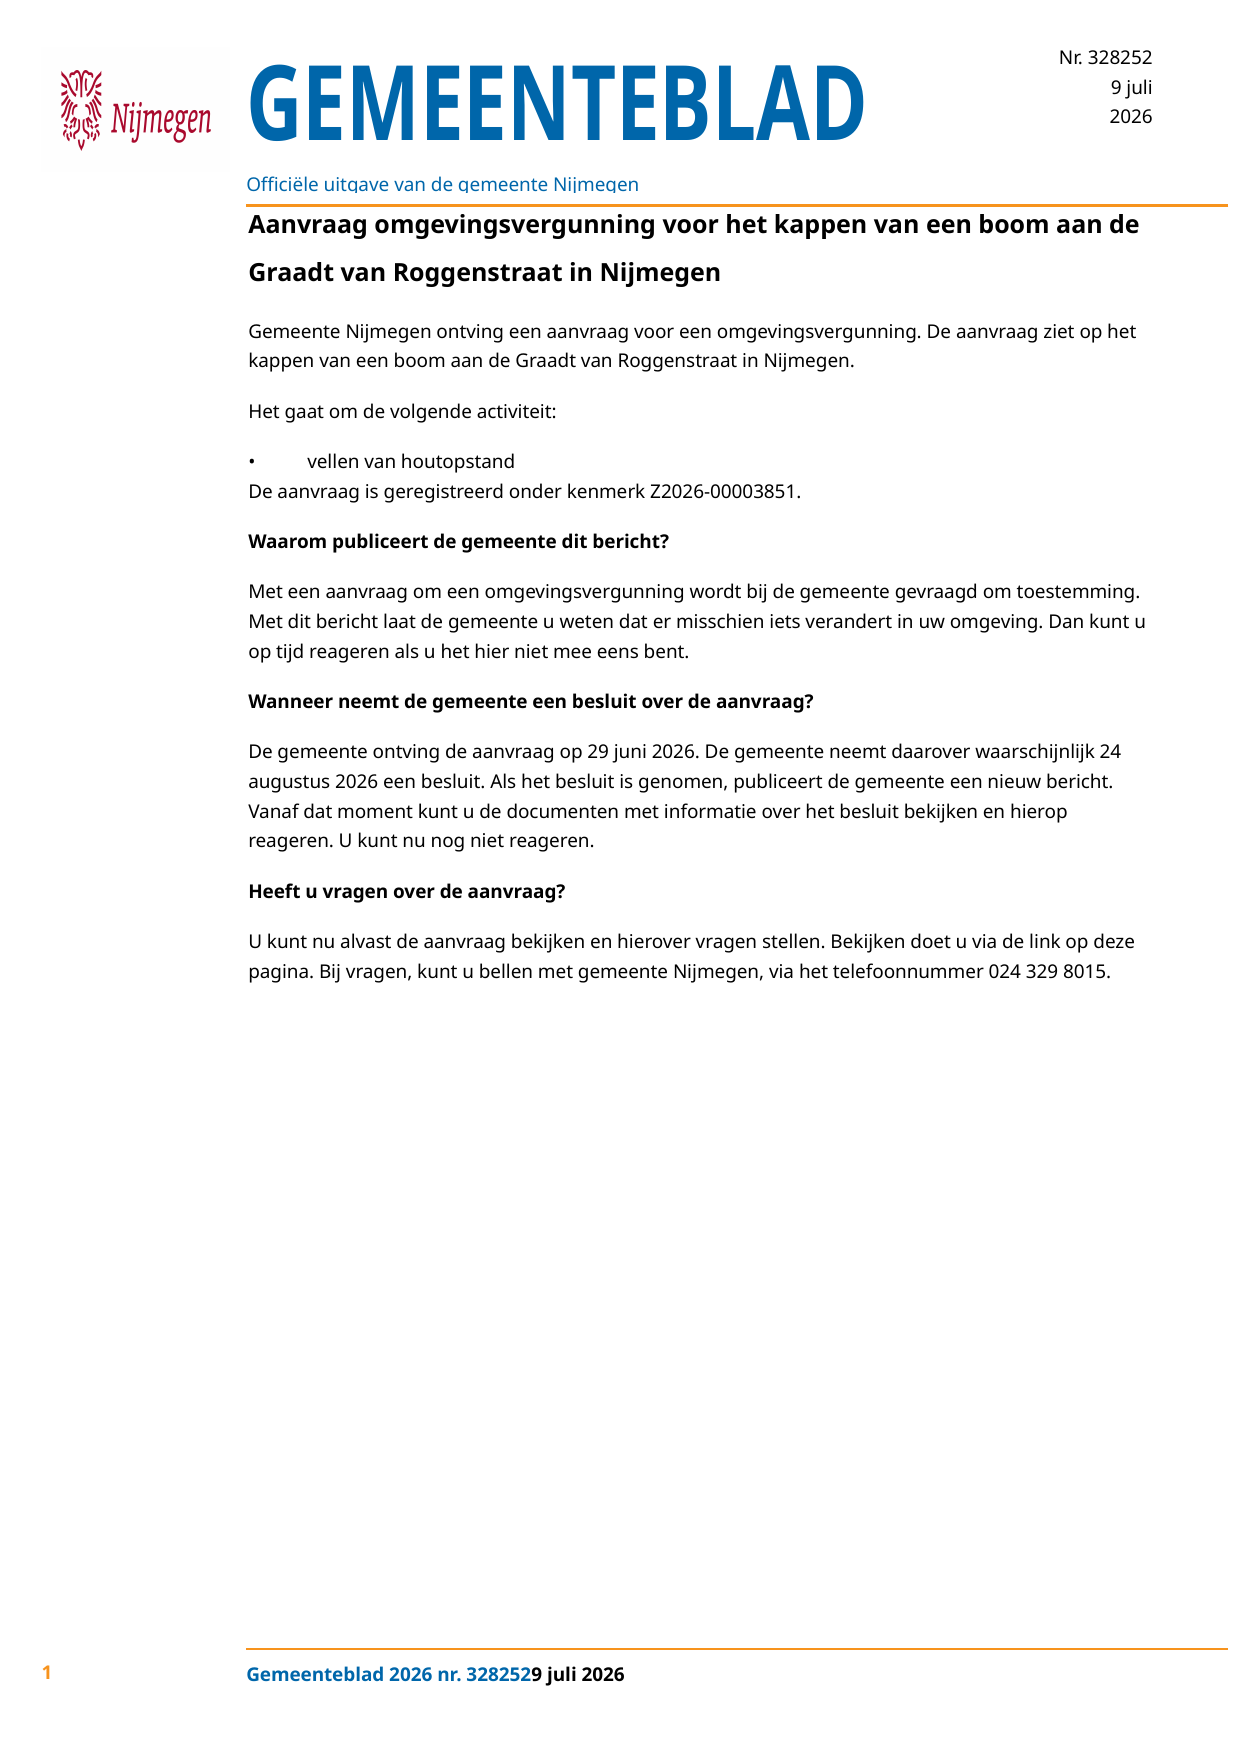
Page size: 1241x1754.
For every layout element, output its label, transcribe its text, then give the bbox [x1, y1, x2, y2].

text Waarom publiceert de gemeente dit bericht? [248, 528, 1152, 554]
list vellen van houtopstand [248, 448, 1152, 474]
text Wanneer neemt de gemeente een besluit over de aanvraag? [248, 688, 1152, 714]
text De aanvraag is geregistreerd onder kenmerk Z2026-00003851. [248, 478, 1152, 504]
picture [41, 47, 231, 172]
text Heeft u vragen over de aanvraag? [248, 878, 1152, 904]
text De gemeente ontving de aanvraag op 29 juni 2026. De gemeente neemt daarover waarschijnlijk 24 augustus 2026 een besluit. Als het besluit is genomen, publiceert de gemeente een nieuw bericht. Vanaf dat moment kunt u de documenten met informatie over het besluit bekijken en hierop reageren. U kunt nu nog niet reageren. [248, 739, 1152, 853]
text Gemeente Nijmegen ontving een aanvraag voor een omgevingsvergunning. De aanvraag ziet op het kappen van een boom aan de Graadt van Roggenstraat in Nijmegen. [248, 318, 1152, 373]
text U kunt nu alvast de aanvraag bekijken en hierover vragen stellen. Bekijken doet u via de link op deze pagina. Bij vragen, kunt u bellen met gemeente Nijmegen, via het telefoonnummer 024 329 8015. [248, 928, 1152, 984]
text Met een aanvraag om een omgevingsvergunning wordt bij de gemeente gevraagd om toestemming. Met dit bericht laat de gemeente u weten dat er misschien iets verandert in uw omgeving. Dan kunt u op tijd reageren als u het hier niet mee eens bent. [248, 579, 1152, 664]
text Aanvraag omgevingsvergunning voor het kappen van een boom aan de Graadt van Roggenstraat in Nijmegen [248, 207, 1152, 288]
text Het gaat om de volgende activiteit: [248, 398, 1152, 424]
